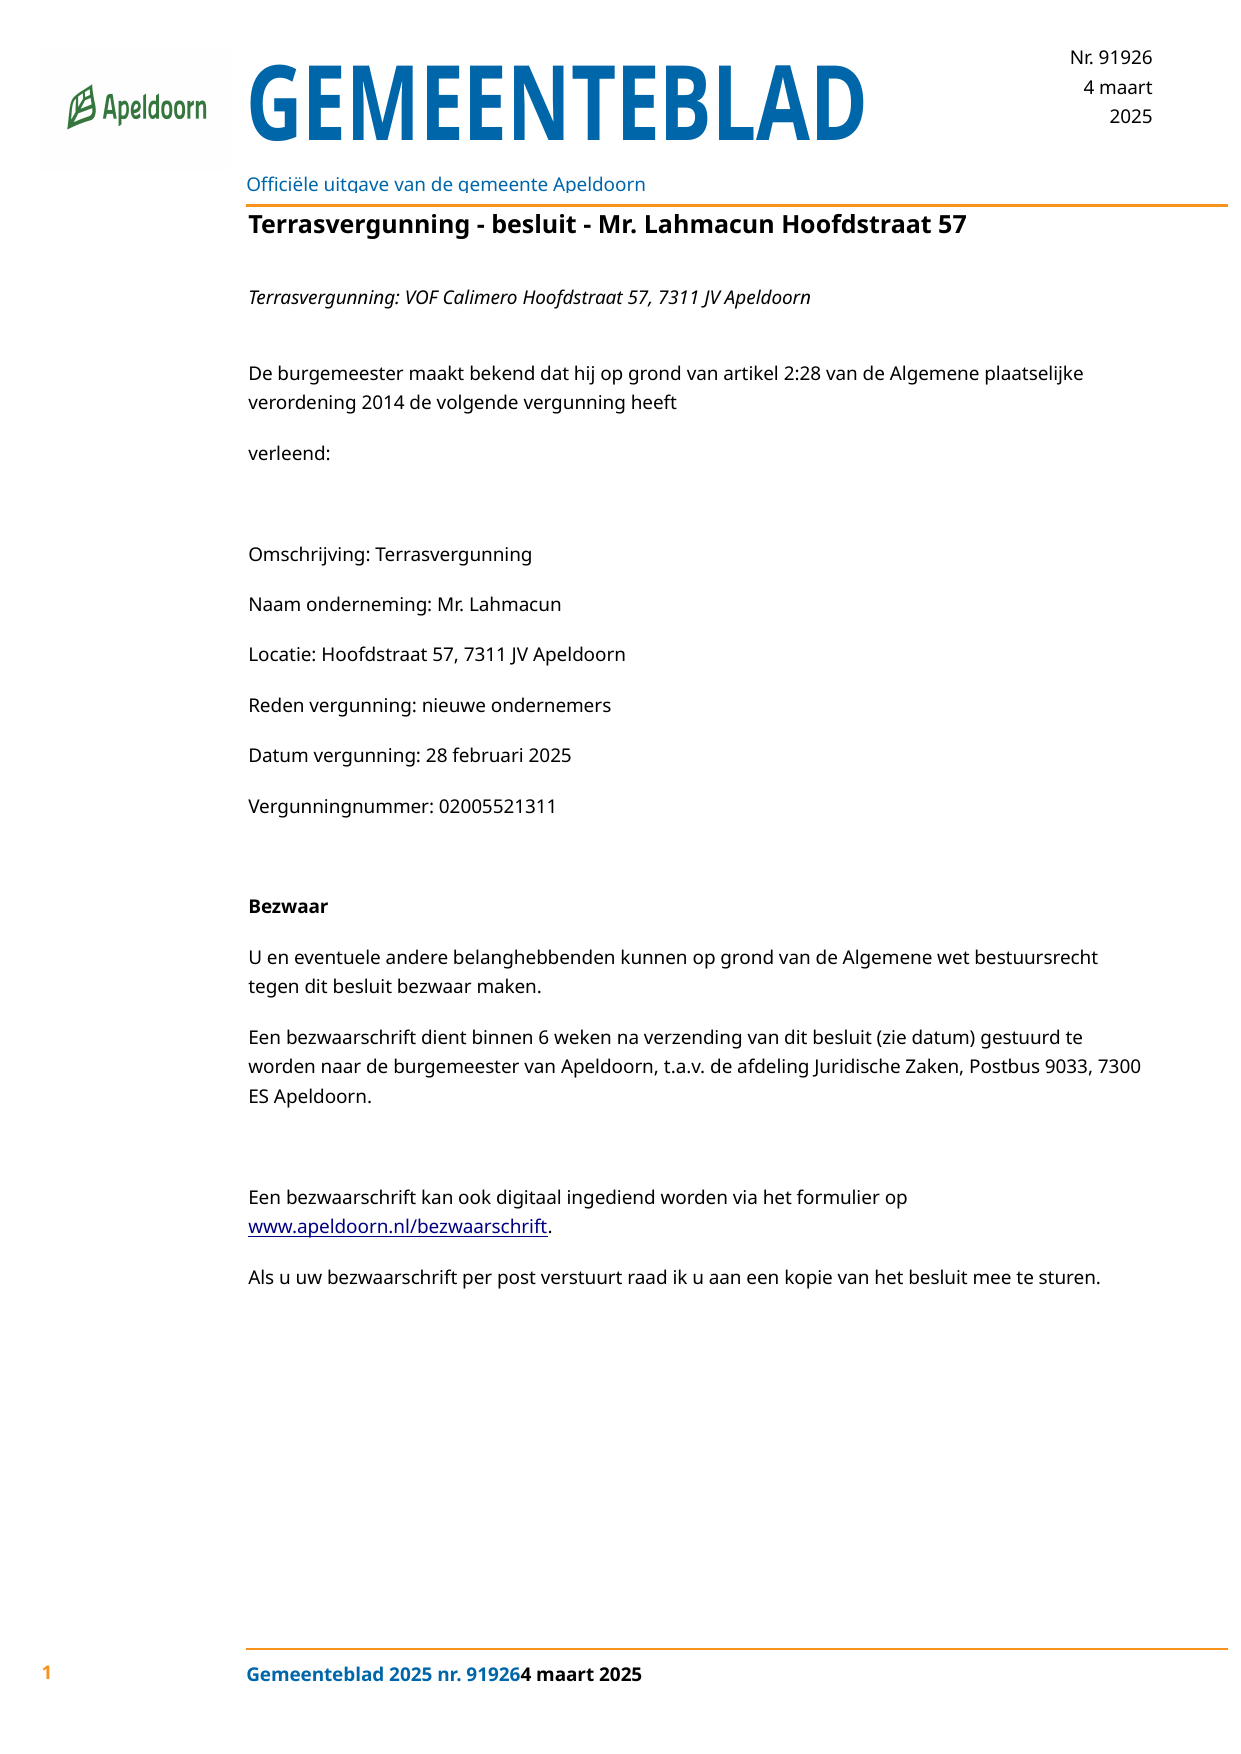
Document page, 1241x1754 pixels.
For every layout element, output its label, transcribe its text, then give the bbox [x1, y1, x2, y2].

text Vergunningnummer: 02005521311 [248, 793, 1152, 819]
text Terrasvergunning - besluit - Mr. Lahmacun Hoofdstraat 57 [248, 207, 1152, 241]
text Reden vergunning: nieuwe ondernemers [248, 692, 1152, 718]
text Een bezwaarschrift dient binnen 6 weken na verzending van dit besluit (zie datum) gestuurd te worden naar de burgemeester van Apeldoorn, t.a.v. de afdeling Juridische Zaken, Postbus 9033, 7300 ES Apeldoorn. [248, 1024, 1152, 1109]
text Bezwaar [248, 894, 1152, 919]
picture [41, 47, 231, 172]
text Als u uw bezwaarschrift per post verstuurt raad ik u aan een kopie van het besluit mee te sturen. [248, 1264, 1152, 1290]
text Locatie: Hoofdstraat 57, 7311 JV Apeldoorn [248, 642, 1152, 667]
text U en eventuele andere belanghebbenden kunnen op grond van de Algemene wet bestuursrecht tegen dit besluit bezwaar maken. [248, 944, 1152, 999]
text verleend: [248, 440, 1152, 466]
text De burgemeester maakt bekend dat hij op grond van artikel 2:28 van de Algemene plaatselijke verordening 2014 de volgende vergunning heeft [248, 360, 1152, 415]
text Datum vergunning: 28 februari 2025 [248, 742, 1152, 768]
text Omschrijving: Terrasvergunning [248, 541, 1152, 567]
text Terrasvergunning: VOF Calimero Hoofdstraat 57, 7311 JV Apeldoorn [248, 284, 1152, 309]
text Een bezwaarschrift kan ook digitaal ingediend worden via het formulier op www.apeldoorn.nl/bezwaarschrift. [248, 1184, 1152, 1239]
text Naam onderneming: Mr. Lahmacun [248, 591, 1152, 617]
